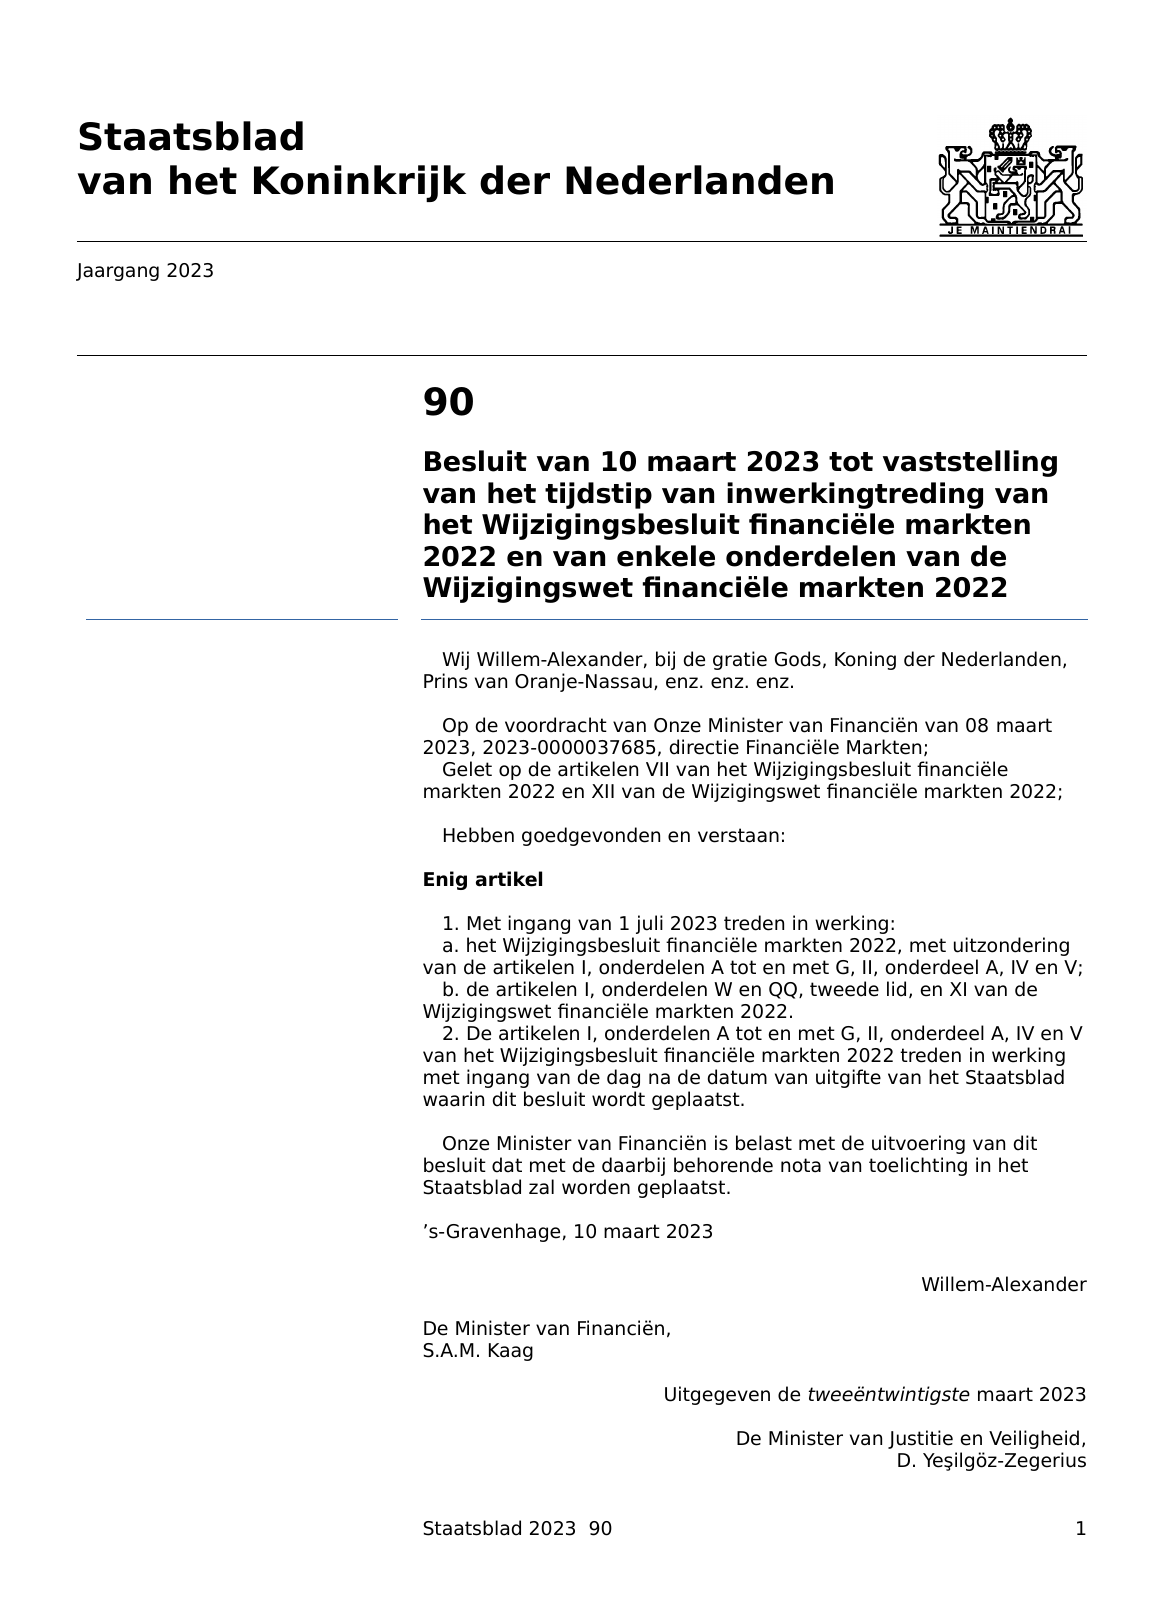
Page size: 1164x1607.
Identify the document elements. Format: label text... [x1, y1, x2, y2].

text a. het Wijzigingsbesluit financiële markten 2022, met uitzondering van de artikelen I, onderdelen A tot en met G, II, onderdeel A, IV en V; [422, 935, 1087, 979]
subtitle 90 [422, 381, 1087, 424]
subtitle Enig artikel [422, 869, 1087, 891]
text De Minister van Justitie en Veiligheid, D. Yeşilgöz-Zegerius [422, 1428, 1087, 1472]
text Willem-Alexander [422, 1273, 1087, 1295]
picture [936, 115, 1087, 240]
text 1. Met ingang van 1 juli 2023 treden in werking: [422, 913, 1087, 935]
table_cell Jaargang 2023 [77, 242, 1087, 355]
text 2. De artikelen I, onderdelen A tot en met G, II, onderdeel A, IV en V van het Wijzigingsbesluit financiële markten 2022 treden in werking met ingang van de dag na de datum van uitgifte van het Staatsblad waarin dit besluit wordt geplaatst. [422, 1023, 1087, 1111]
text ’s-Gravenhage, 10 maart 2023 [422, 1221, 1087, 1243]
text Besluit van 10 maart 2023 tot vaststelling van het tijdstip van inwerkingtreding van het Wijzigingsbesluit financiële markten 2022 en van enkele onderdelen van de Wijzigingswet financiële markten 2022 [422, 447, 1087, 604]
table_header [886, 100, 1087, 241]
text Gelet op de artikelen VII van het Wijzigingsbesluit financiële markten 2022 en XII van de Wijzigingswet financiële markten 2022; [422, 759, 1087, 803]
text Op de voordracht van Onze Minister van Financiën van 08 maart 2023, 2023-0000037685, directie Financiële Markten; [422, 715, 1087, 759]
text Onze Minister van Financiën is belast met de uitvoering van dit besluit dat met de daarbij behorende nota van toelichting in het Staatsblad zal worden geplaatst. [422, 1133, 1087, 1199]
text b. de artikelen I, onderdelen W en QQ, tweede lid, en XI van de Wijzigingswet financiële markten 2022. [422, 979, 1087, 1023]
text Uitgegeven de tweeëntwintigste maart 2023 [422, 1384, 1087, 1406]
text De Minister van Financiën, S.A.M. Kaag [422, 1318, 1087, 1362]
table_header Staatsblad van het Koninkrijk der Nederlanden [77, 100, 886, 241]
text Wij Willem-Alexander, bij de gratie Gods, Koning der Nederlanden, Prins van Oranje-Nassau, enz. enz. enz. [422, 649, 1087, 693]
text Hebben goedgevonden en verstaan: [422, 825, 1087, 847]
